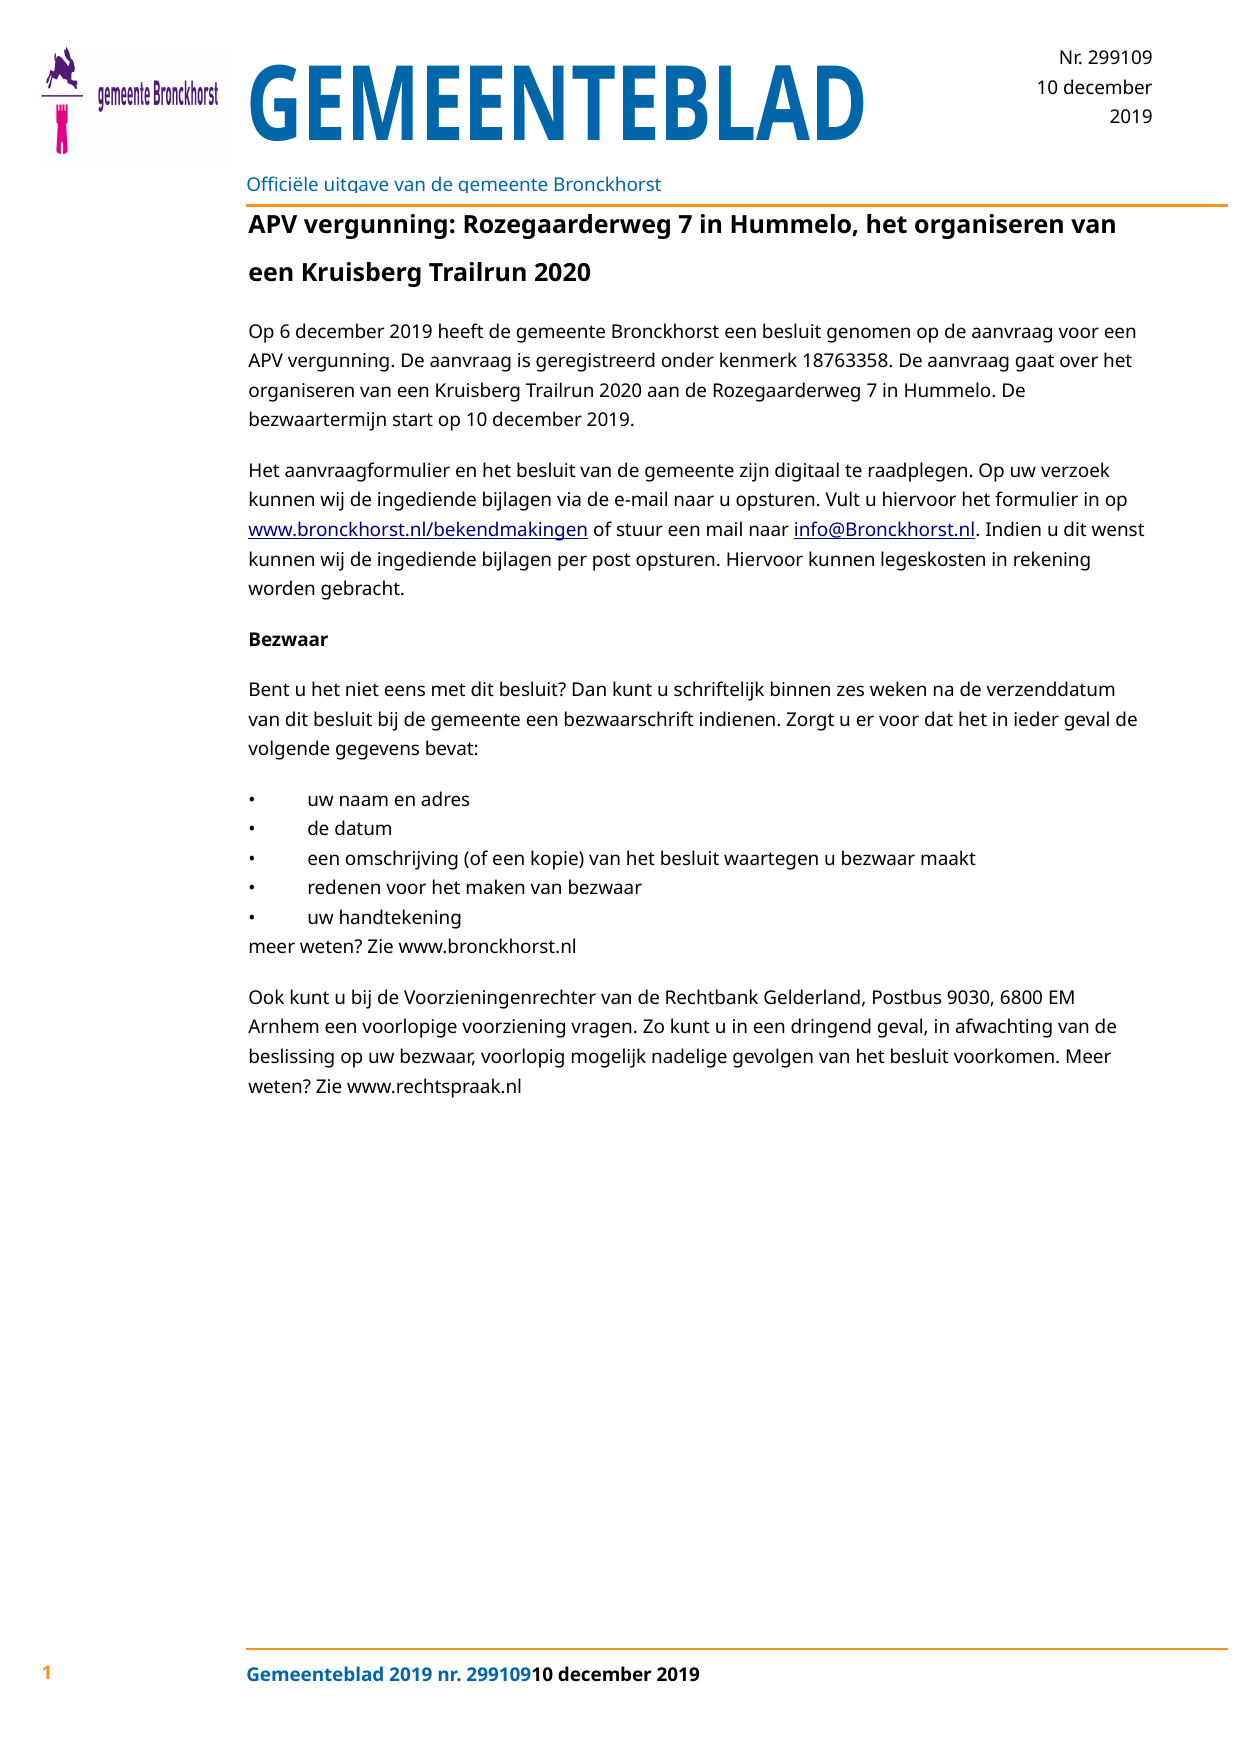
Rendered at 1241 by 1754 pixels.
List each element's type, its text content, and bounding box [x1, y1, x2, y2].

list uw naam en adres [248, 786, 1152, 812]
text Het aanvraagformulier en het besluit van de gemeente zijn digitaal te raadplegen. Op uw verzoek kunnen wij de ingediende bijlagen via de e-mail naar u opsturen. Vult u hiervoor het formulier in op www.bronckhorst.nl/bekendmakingen of stuur een mail naar info@Bronckhorst.nl. Indien u dit wenst kunnen wij de ingediende bijlagen per post opsturen. Hiervoor kunnen legeskosten in rekening worden gebracht. [248, 457, 1152, 601]
text Ook kunt u bij de Voorzieningenrechter van de Rechtbank Gelderland, Postbus 9030, 6800 EM Arnhem een voorlopige voorziening vragen. Zo kunt u in een dringend geval, in afwachting van de beslissing op uw bezwaar, voorlopig mogelijk nadelige gevolgen van het besluit voorkomen. Meer weten? Zie www.rechtspraak.nl [248, 984, 1152, 1099]
text Bezwaar [248, 626, 1152, 652]
text meer weten? Zie www.bronckhorst.nl [248, 934, 1152, 959]
text Op 6 december 2019 heeft de gemeente Bronckhorst een besluit genomen op de aanvraag voor een APV vergunning. De aanvraag is geregistreerd onder kenmerk 18763358. De aanvraag gaat over het organiseren van een Kruisberg Trailrun 2020 aan de Rozegaarderweg 7 in Hummelo. De bezwaartermijn start op 10 december 2019. [248, 318, 1152, 432]
text APV vergunning: Rozegaarderweg 7 in Hummelo, het organiseren van een Kruisberg Trailrun 2020 [248, 207, 1152, 288]
text Bent u het niet eens met dit besluit? Dan kunt u schriftelijk binnen zes weken na de verzenddatum van dit besluit bij de gemeente een bezwaarschrift indienen. Zorgt u er voor dat het in ieder geval de volgende gegevens bevat: [248, 676, 1152, 761]
picture [41, 47, 231, 172]
list een omschrijving (of een kopie) van het besluit waartegen u bezwaar maakt [248, 845, 1152, 871]
list uw handtekening [248, 904, 1152, 930]
list redenen voor het maken van bezwaar [248, 874, 1152, 900]
list de datum [248, 815, 1152, 841]
